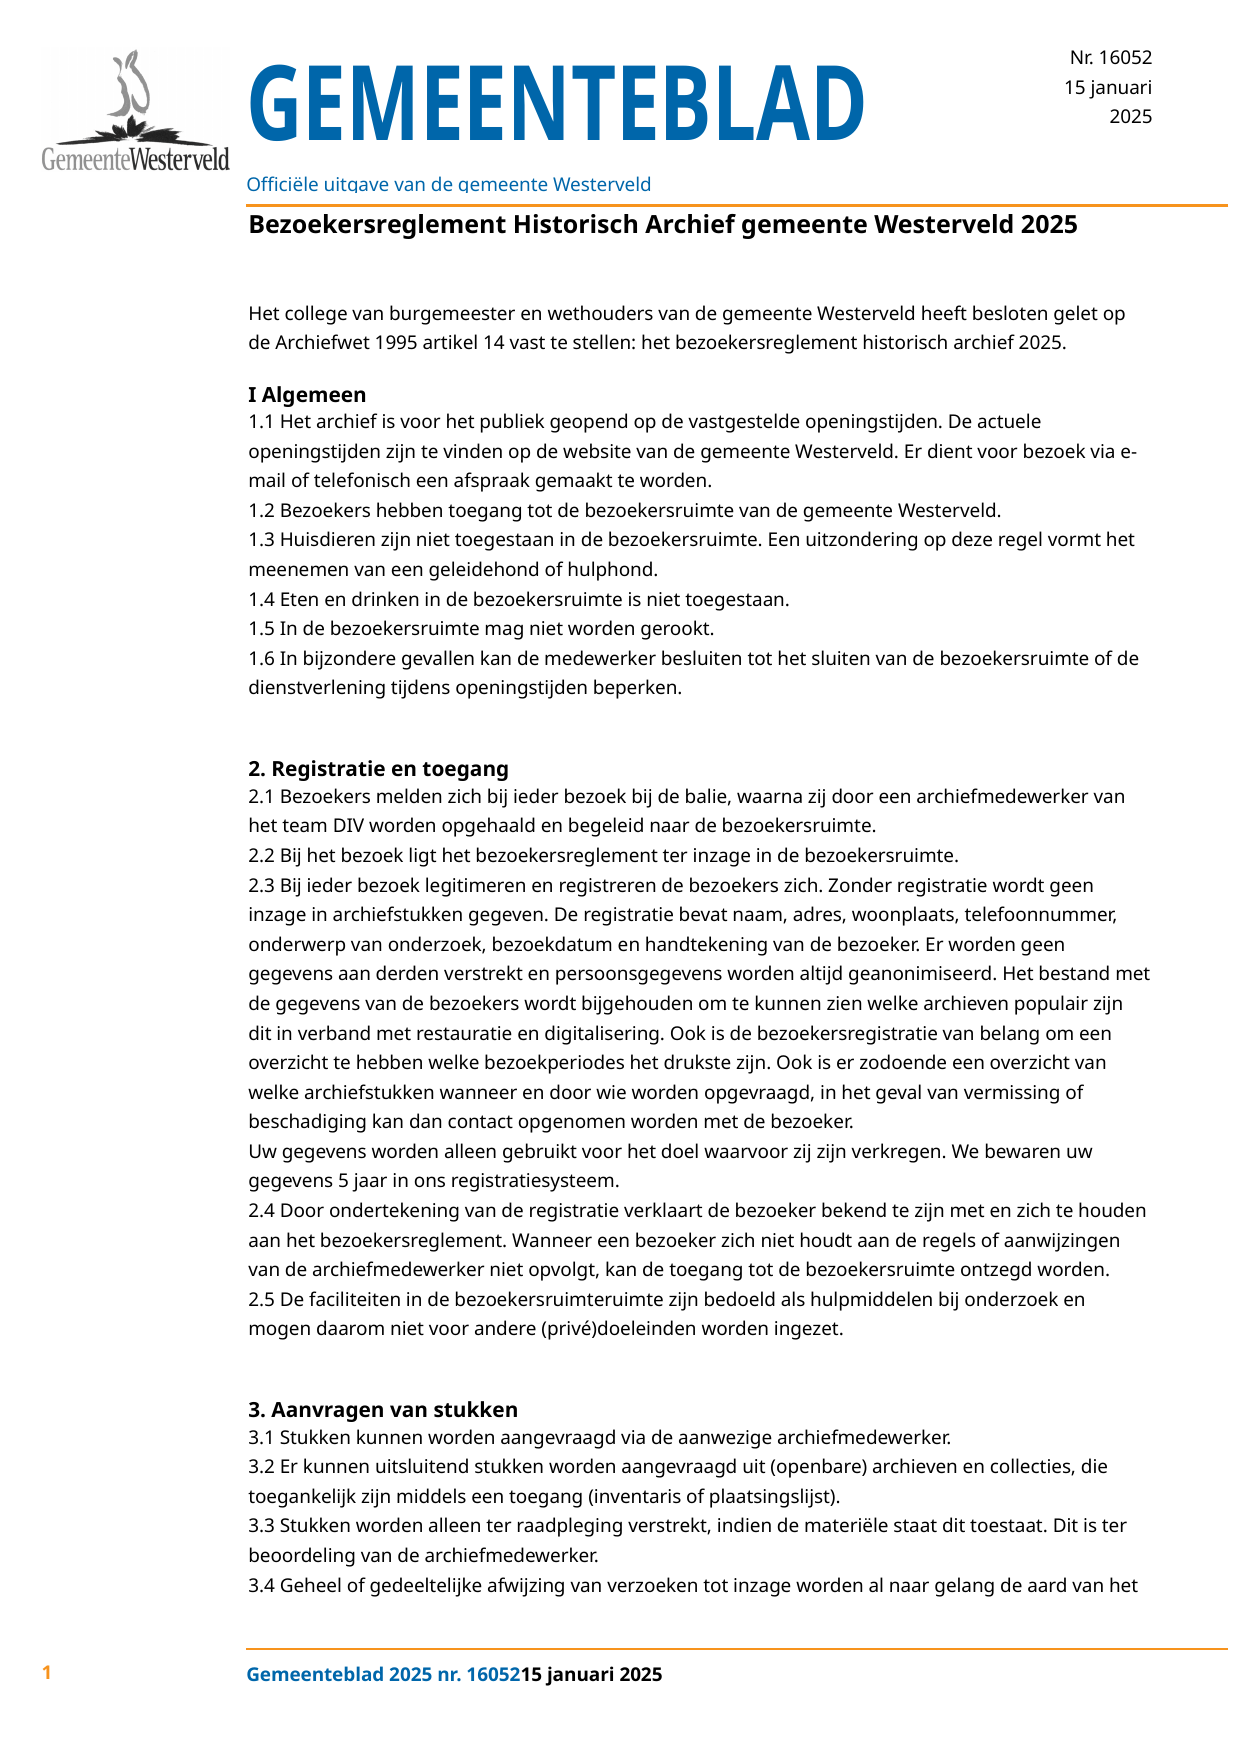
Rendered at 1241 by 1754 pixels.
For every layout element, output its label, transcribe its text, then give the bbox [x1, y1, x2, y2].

text 3.4 Geheel of gedeeltelijke afwijzing van verzoeken tot inzage worden al naar gelang de aard van het [248, 1572, 1152, 1598]
text 2.2 Bij het bezoek ligt het bezoekersreglement ter inzage in de bezoekersruimte. [248, 842, 1152, 868]
text 1.1 Het archief is voor het publiek geopend op de vastgestelde openingstijden. De actuele openingstijden zijn te vinden op de website van de gemeente Westerveld. Er dient voor bezoek via e-mail of telefonisch een afspraak gemaakt te worden. [248, 408, 1152, 493]
text 2. Registratie en toegang [248, 754, 1152, 783]
text Het college van burgemeester en wethouders van de gemeente Westerveld heeft besloten gelet op de Archiefwet 1995 artikel 14 vast te stellen: het bezoekersreglement historisch archief 2025. [248, 300, 1152, 355]
text Uw gegevens worden alleen gebruikt voor het doel waarvoor zij zijn verkregen. We bewaren uw gegevens 5 jaar in ons registratiesysteem. [248, 1138, 1152, 1193]
text 2.1 Bezoekers melden zich bij ieder bezoek bij de balie, waarna zij door een archiefmedewerker van het team DIV worden opgehaald en begeleid naar de bezoekersruimte. [248, 783, 1152, 838]
text Bezoekersreglement Historisch Archief gemeente Westerveld 2025 [248, 207, 1152, 241]
text 3.3 Stukken worden alleen ter raadpleging verstrekt, indien de materiële staat dit toestaat. Dit is ter beoordeling van de archiefmedewerker. [248, 1513, 1152, 1568]
text I Algemeen [248, 380, 1152, 408]
text 1.2 Bezoekers hebben toegang tot de bezoekersruimte van de gemeente Westerveld. [248, 497, 1152, 523]
text 1.4 Eten en drinken in de bezoekersruimte is niet toegestaan. [248, 586, 1152, 612]
text 1.5 In de bezoekersruimte mag niet worden gerookt. [248, 615, 1152, 641]
text 1.6 In bijzondere gevallen kan de medewerker besluiten tot het sluiten van de bezoekersruimte of de dienstverlening tijdens openingstijden beperken. [248, 645, 1152, 700]
text 2.4 Door ondertekening van de registratie verklaart de bezoeker bekend te zijn met en zich te houden aan het bezoekersreglement. Wanneer een bezoeker zich niet houdt aan de regels of aanwijzingen van de archiefmedewerker niet opvolgt, kan de toegang tot de bezoekersruimte ontzegd worden. [248, 1197, 1152, 1282]
text 3.2 Er kunnen uitsluitend stukken worden aangevraagd uit (openbare) archieven en collecties, die toegankelijk zijn middels een toegang (inventaris of plaatsingslijst). [248, 1453, 1152, 1509]
text 2.5 De faciliteiten in de bezoekersruimteruimte zijn bedoeld als hulpmiddelen bij onderzoek en mogen daarom niet voor andere (privé)doeleinden worden ingezet. [248, 1286, 1152, 1341]
text 3. Aanvragen van stukken [248, 1396, 1152, 1424]
text 3.1 Stukken kunnen worden aangevraagd via de aanwezige archiefmedewerker. [248, 1424, 1152, 1450]
text 2.3 Bij ieder bezoek legitimeren en registreren de bezoekers zich. Zonder registratie wordt geen inzage in archiefstukken gegeven. De registratie bevat naam, adres, woonplaats, telefoonnummer, onderwerp van onderzoek, bezoekdatum en handtekening van de bezoeker. Er worden geen gegevens aan derden verstrekt en persoonsgegevens worden altijd geanonimiseerd. Het bestand met de gegevens van de bezoekers wordt bijgehouden om te kunnen zien welke archieven populair zijn dit in verband met restauratie en digitalisering. Ook is de bezoekersregistratie van belang om een overzicht te hebben welke bezoekperiodes het drukste zijn. Ook is er zodoende een overzicht van welke archiefstukken wanneer en door wie worden opgevraagd, in het geval van vermissing of beschadiging kan dan contact opgenomen worden met de bezoeker. [248, 872, 1152, 1134]
text 1.3 Huisdieren zijn niet toegestaan in de bezoekersruimte. Een uitzondering op deze regel vormt het meenemen van een geleidehond of hulphond. [248, 527, 1152, 582]
picture [41, 47, 231, 172]
